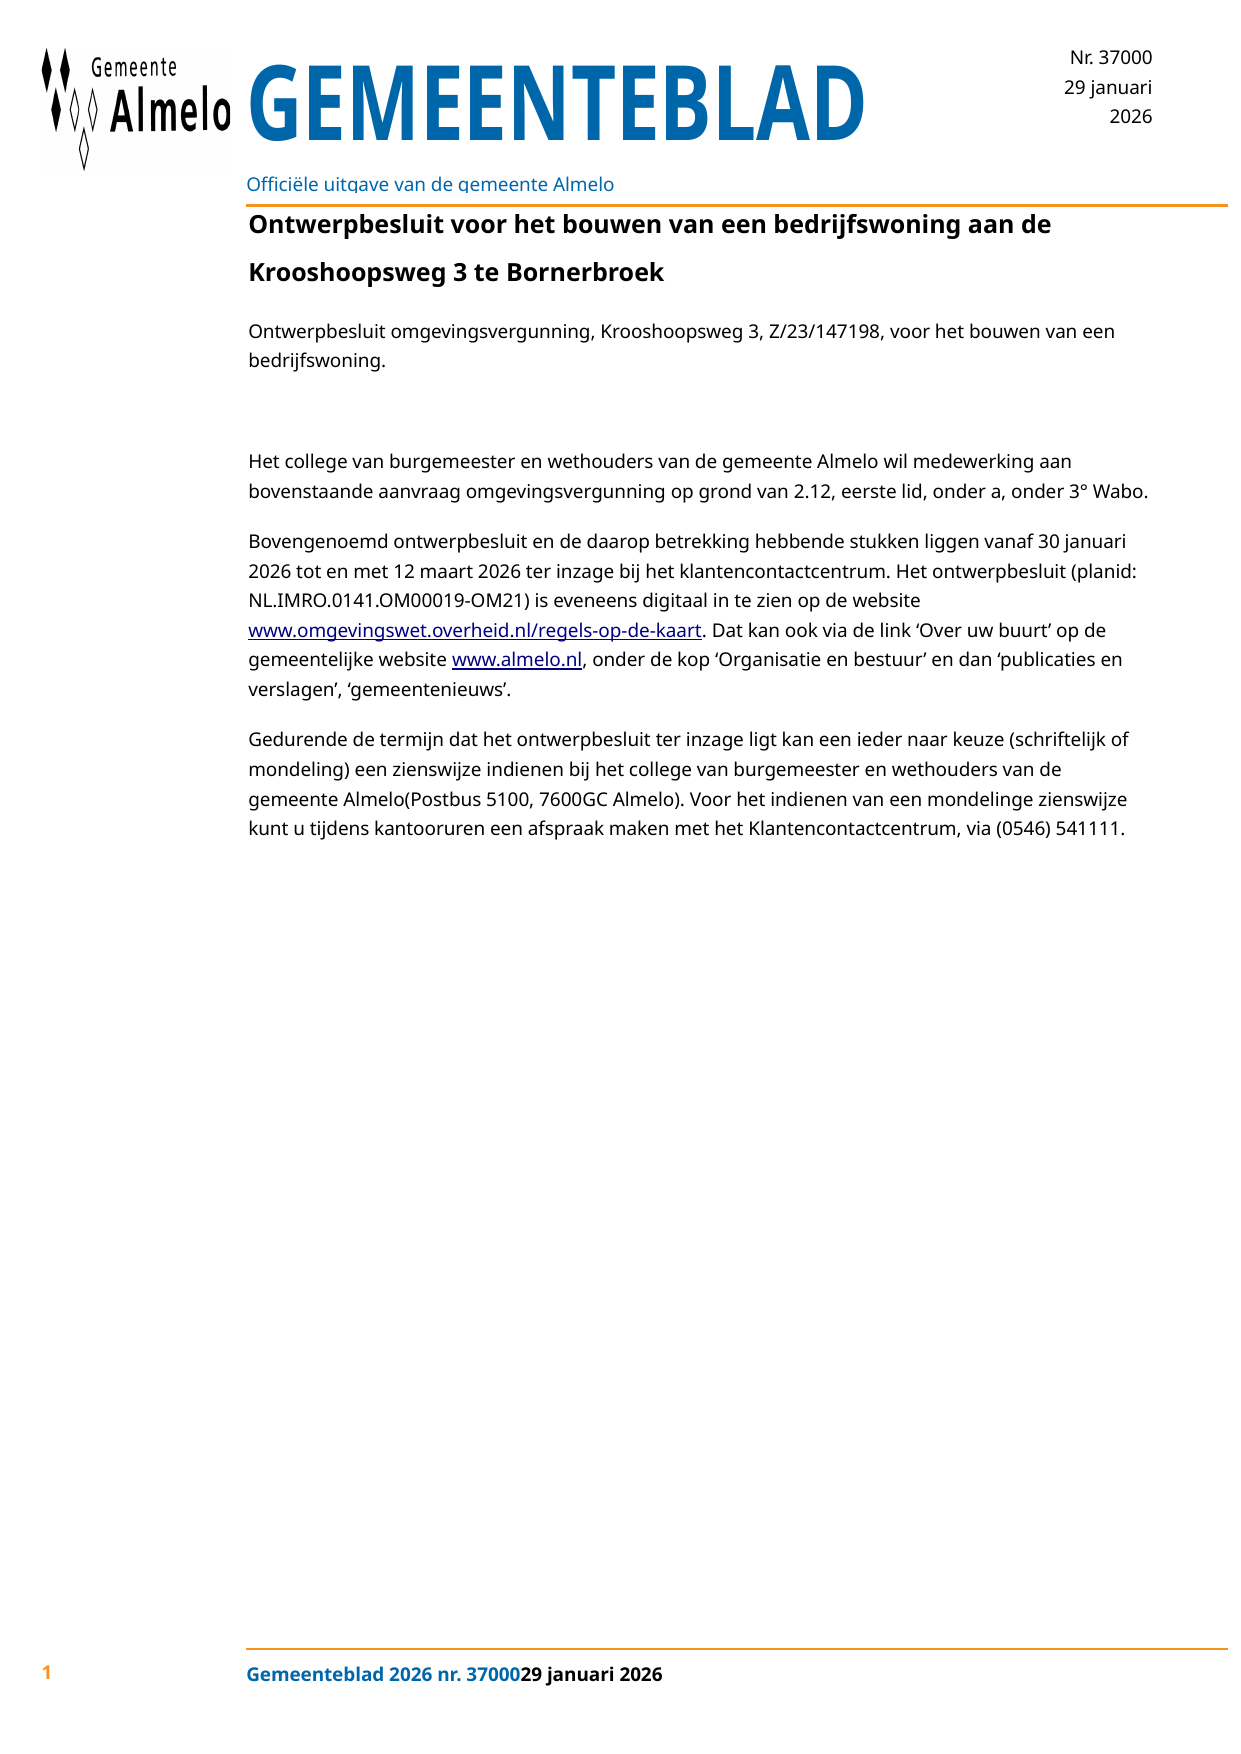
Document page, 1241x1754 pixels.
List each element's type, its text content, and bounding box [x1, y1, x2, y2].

text Het college van burgemeester en wethouders van de gemeente Almelo wil medewerking aan bovenstaande aanvraag omgevingsvergunning op grond van 2.12, eerste lid, onder a, onder 3° Wabo. [248, 448, 1152, 504]
text Bovengenoemd ontwerpbesluit en de daarop betrekking hebbende stukken liggen vanaf 30 januari 2026 tot en met 12 maart 2026 ter inzage bij het klantencontactcentrum. Het ontwerpbesluit (planid: NL.IMRO.0141.OM00019-OM21) is eveneens digitaal in te zien op de website www.omgevingswet.overheid.nl/regels-op-de-kaart. Dat kan ook via de link ‘Over uw buurt’ op de gemeentelijke website www.almelo.nl, onder de kop ‘Organisatie en bestuur’ en dan ‘publicaties en verslagen’, ‘gemeentenieuws’. [248, 528, 1152, 702]
text Gedurende de termijn dat het ontwerpbesluit ter inzage ligt kan een ieder naar keuze (schriftelijk of mondeling) een zienswijze indienen bij het college van burgemeester en wethouders van de gemeente Almelo(Postbus 5100, 7600GC Almelo). Voor het indienen van een mondelinge zienswijze kunt u tijdens kantooruren een afspraak maken met het Klantencontactcentrum, via (0546) 541111. [248, 727, 1152, 841]
picture [41, 47, 231, 172]
text Ontwerpbesluit omgevingsvergunning, Krooshoopsweg 3, Z/23/147198, voor het bouwen van een bedrijfswoning. [248, 318, 1152, 373]
text Ontwerpbesluit voor het bouwen van een bedrijfswoning aan de Krooshoopsweg 3 te Bornerbroek [248, 207, 1152, 288]
